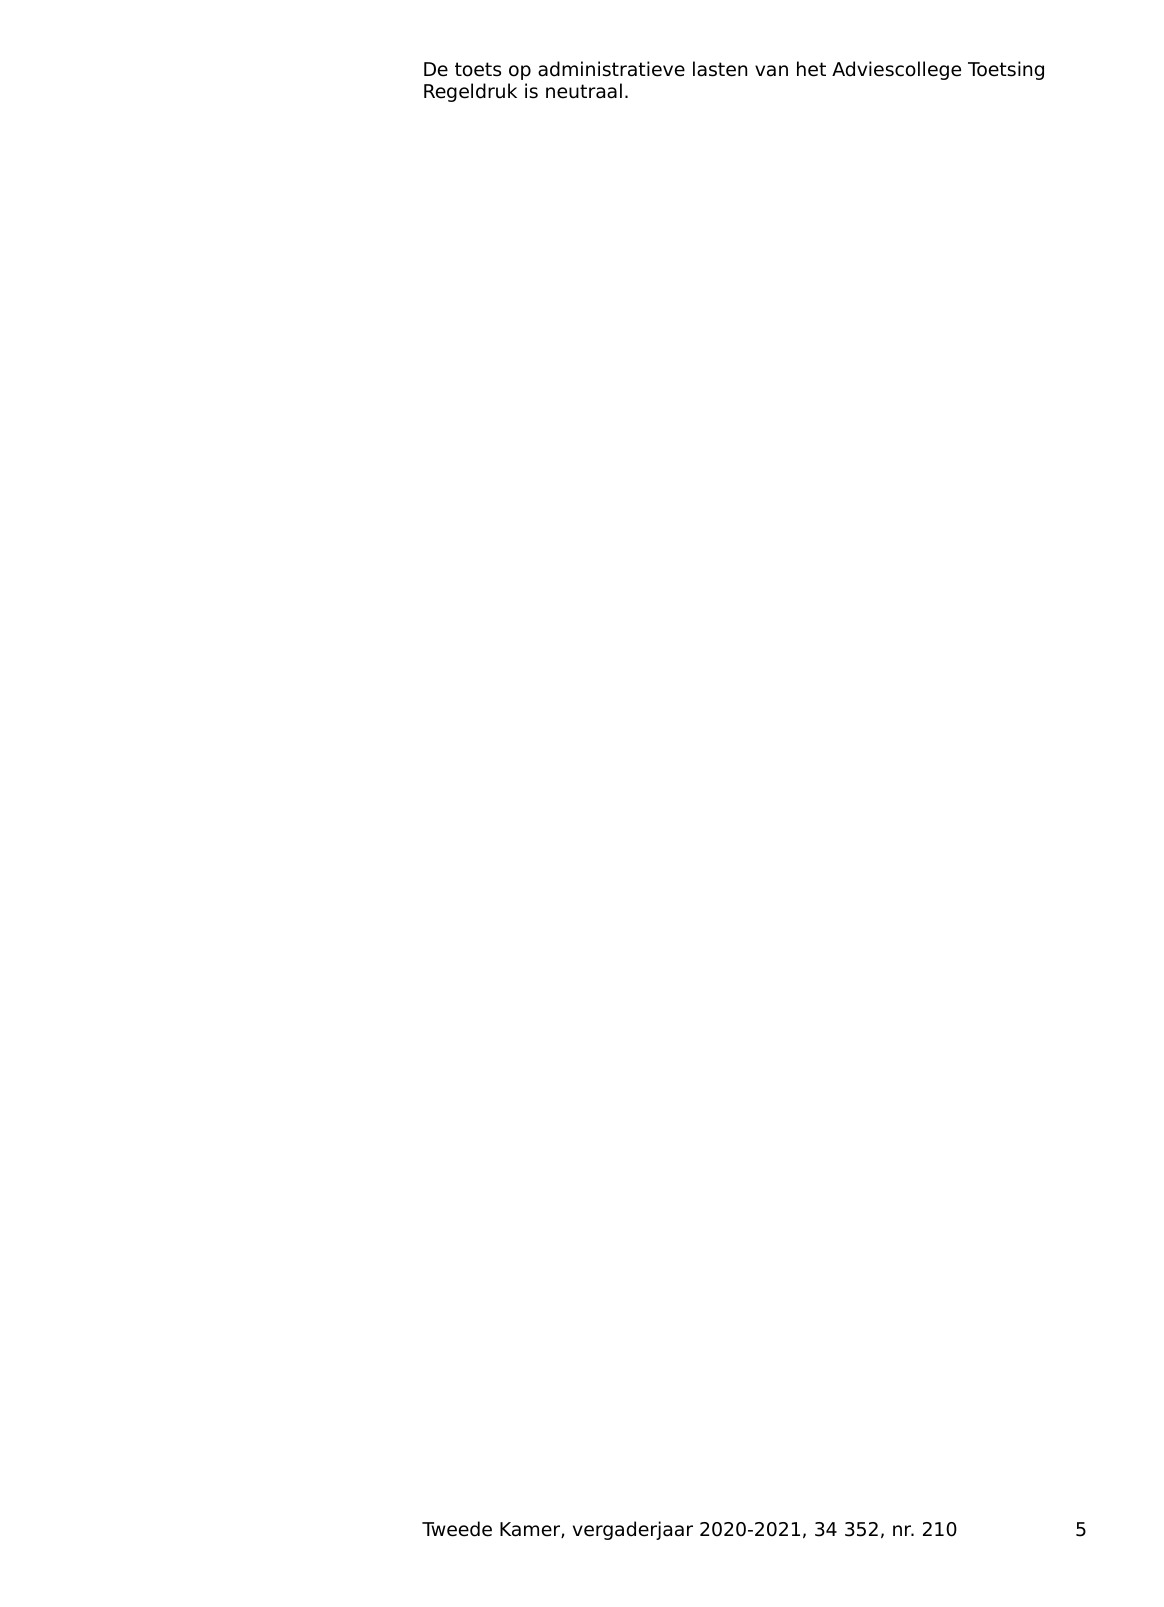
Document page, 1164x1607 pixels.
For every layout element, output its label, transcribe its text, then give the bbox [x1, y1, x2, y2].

text De toets op administratieve lasten van het Adviescollege Toetsing Regeldruk is neutraal. [422, 59, 1087, 103]
